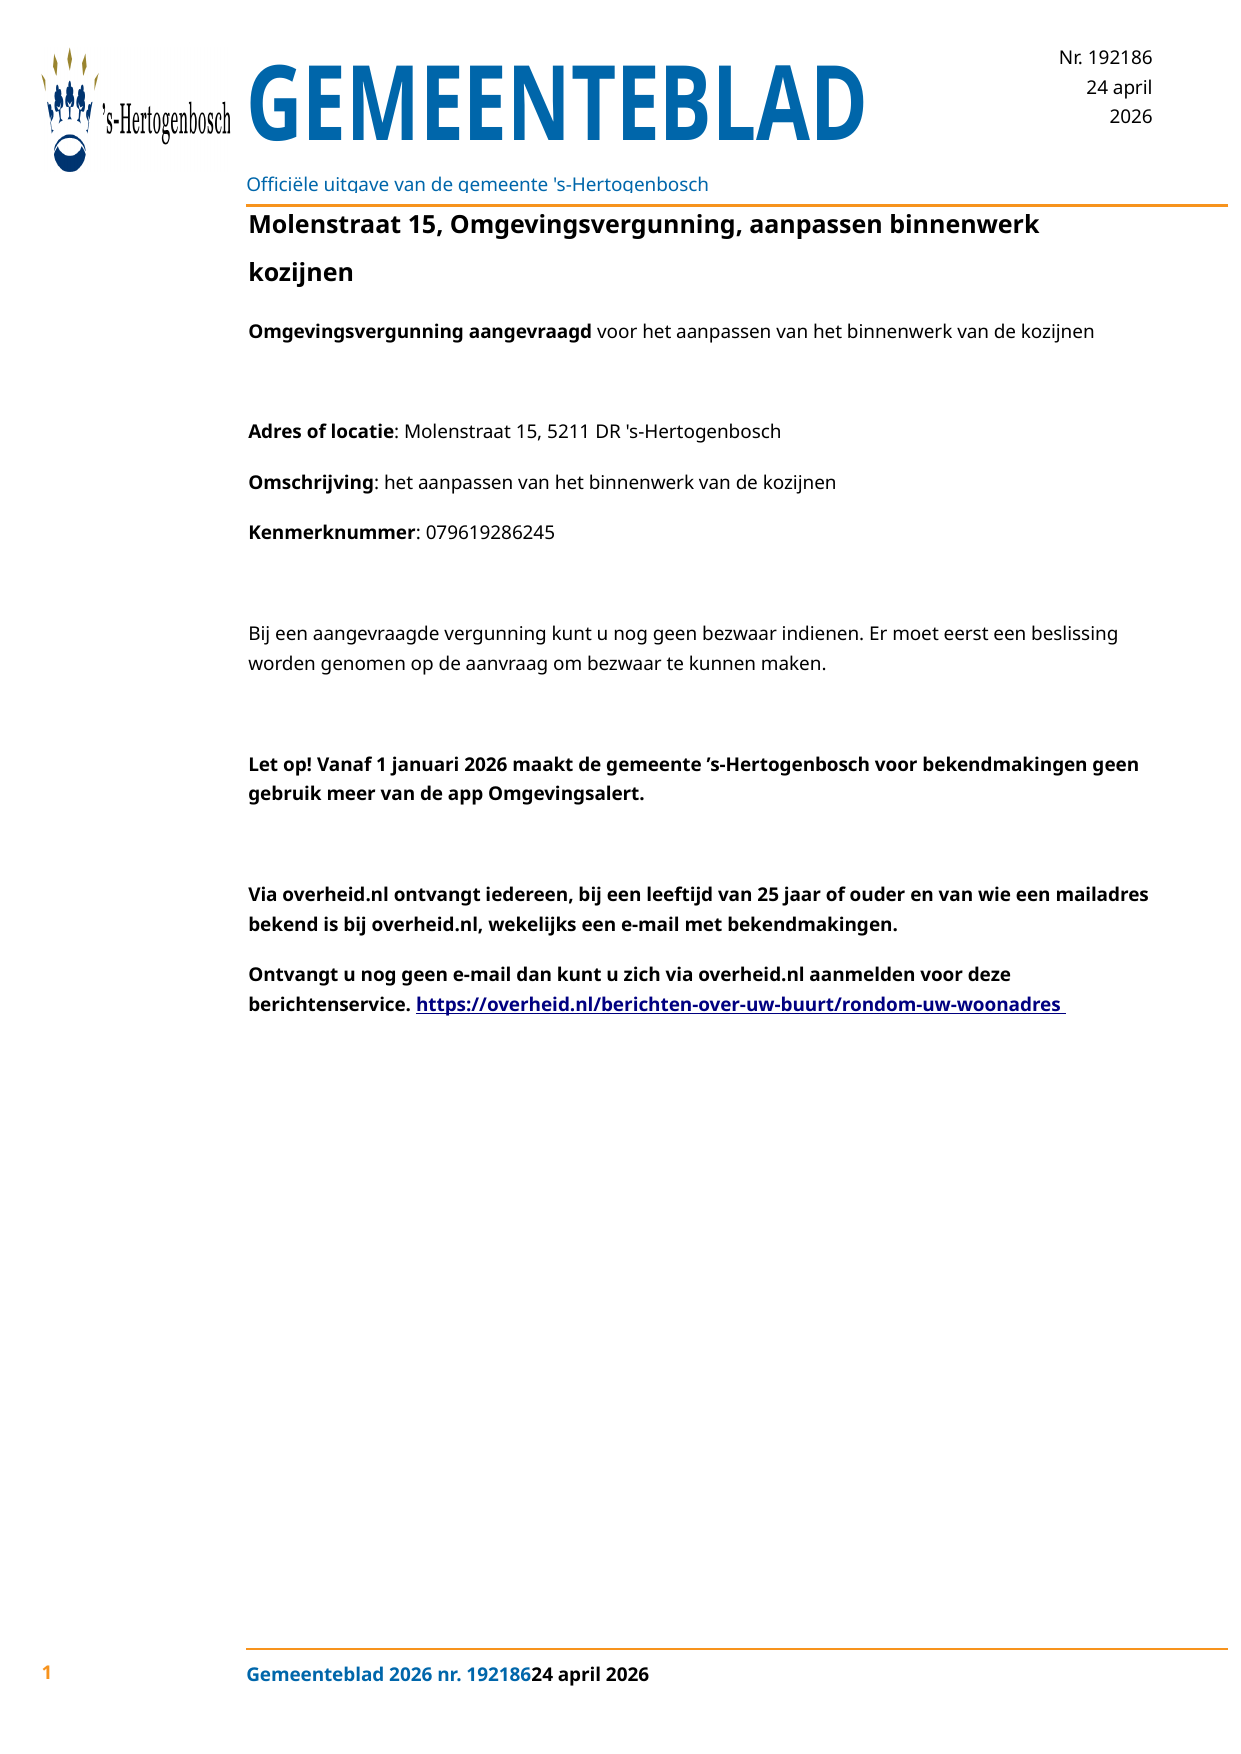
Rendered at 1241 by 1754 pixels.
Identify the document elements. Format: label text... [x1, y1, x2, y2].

text Bij een aangevraagde vergunning kunt u nog geen bezwaar indienen. Er moet eerst een beslissing worden genomen op de aanvraag om bezwaar te kunnen maken. [248, 620, 1152, 676]
text Omschrijving: het aanpassen van het binnenwerk van de kozijnen [248, 469, 1152, 495]
text Let op! Vanaf 1 januari 2026 maakt de gemeente ’s-Hertogenbosch voor bekendmakingen geen gebruik meer van de app Omgevingsalert. [248, 751, 1152, 806]
picture [41, 47, 231, 172]
text Kenmerknummer: 079619286245 [248, 519, 1152, 545]
text Omgevingsvergunning aangevraagd voor het aanpassen van het binnenwerk van de kozijnen [248, 318, 1152, 344]
text Via overheid.nl ontvangt iedereen, bij een leeftijd van 25 jaar of ouder en van wie een mailadres bekend is bij overheid.nl, wekelijks een e-mail met bekendmakingen. [248, 881, 1152, 937]
text Adres of locatie: Molenstraat 15, 5211 DR 's-Hertogenbosch [248, 419, 1152, 444]
text Molenstraat 15, Omgevingsvergunning, aanpassen binnenwerk kozijnen [248, 207, 1152, 288]
text Ontvangt u nog geen e-mail dan kunt u zich via overheid.nl aanmelden voor deze berichtenservice. https://overheid.nl/berichten-over-uw-buurt/rondom-uw-woonadres [248, 961, 1152, 1017]
